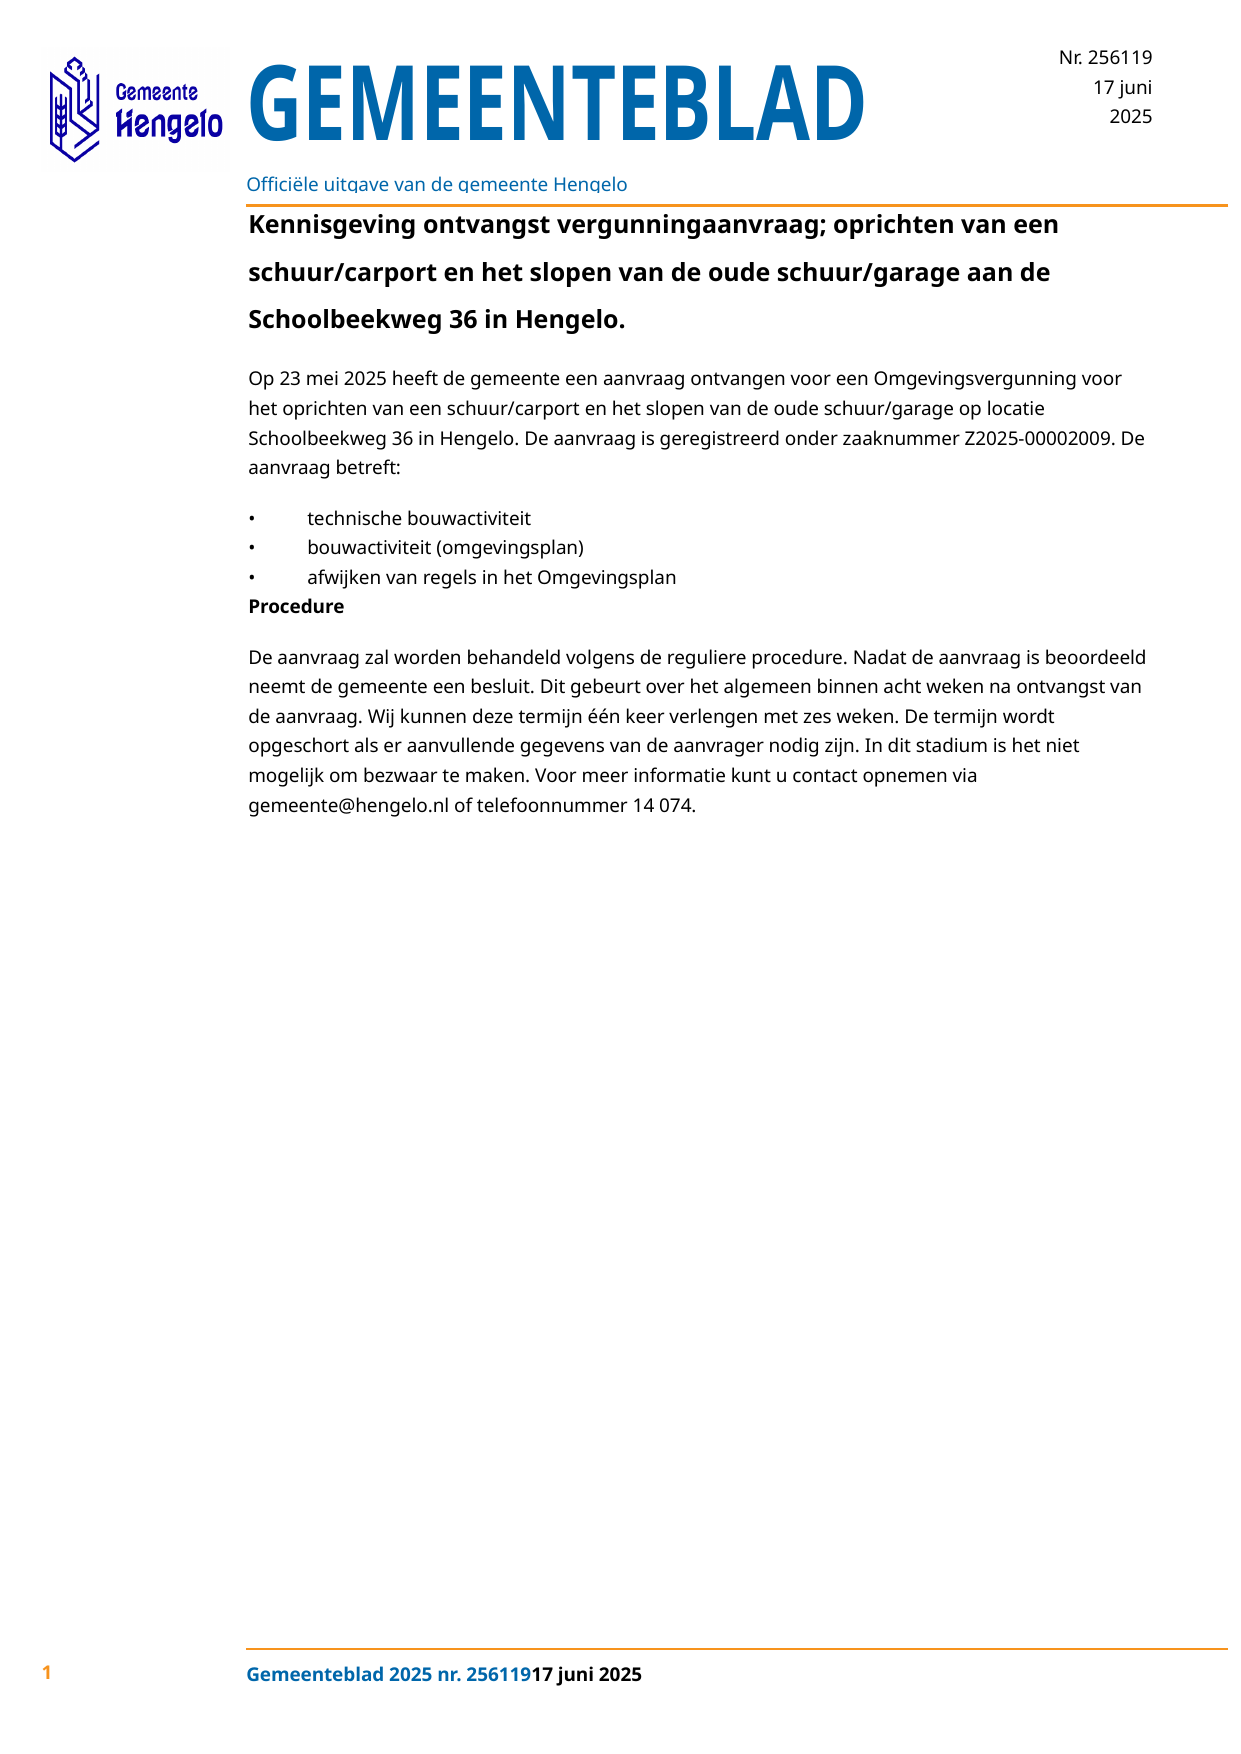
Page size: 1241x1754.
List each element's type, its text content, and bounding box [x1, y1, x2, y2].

picture [41, 47, 231, 172]
list afwijken van regels in het Omgevingsplan [248, 564, 1152, 589]
text Kennisgeving ontvangst vergunningaanvraag; oprichten van een schuur/carport en het slopen van de oude schuur/garage aan de Schoolbeekweg 36 in Hengelo. [248, 207, 1152, 336]
list bouwactiviteit (omgevingsplan) [248, 534, 1152, 560]
text De aanvraag zal worden behandeld volgens de reguliere procedure. Nadat de aanvraag is beoordeeld neemt de gemeente een besluit. Dit gebeurt over het algemeen binnen acht weken na ontvangst van de aanvraag. Wij kunnen deze termijn één keer verlengen met zes weken. De termijn wordt opgeschort als er aanvullende gegevens van de aanvrager nodig zijn. In dit stadium is het niet mogelijk om bezwaar te maken. Voor meer informatie kunt u contact opnemen via gemeente@hengelo.nl of telefoonnummer 14 074. [248, 644, 1152, 817]
text Procedure [248, 593, 1152, 619]
text Op 23 mei 2025 heeft de gemeente een aanvraag ontvangen voor een Omgevingsvergunning voor het oprichten van een schuur/carport en het slopen van de oude schuur/garage op locatie Schoolbeekweg 36 in Hengelo. De aanvraag is geregistreerd onder zaaknummer Z2025-00002009. De aanvraag betreft: [248, 366, 1152, 480]
list technische bouwactiviteit [248, 505, 1152, 530]
